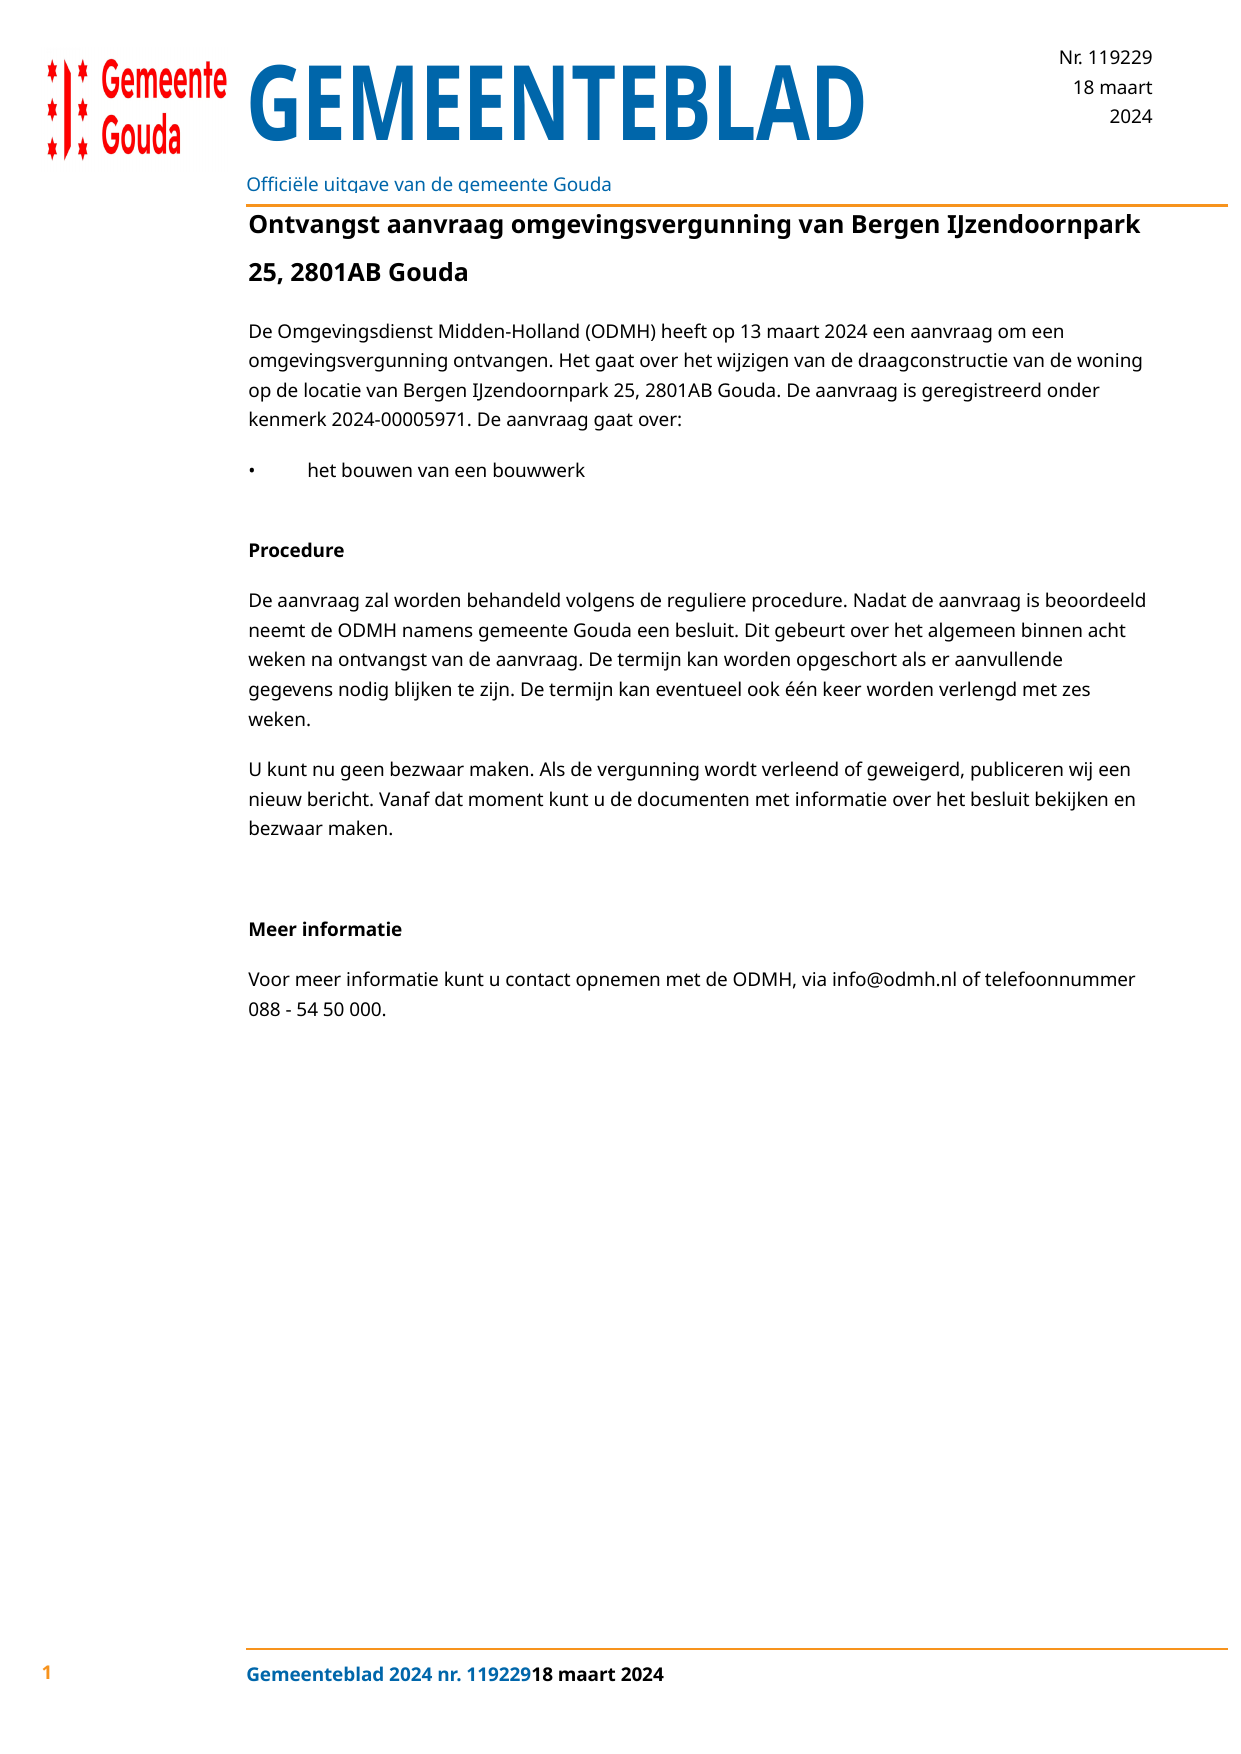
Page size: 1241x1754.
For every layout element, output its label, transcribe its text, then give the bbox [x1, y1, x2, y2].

text Ontvangst aanvraag omgevingsvergunning van Bergen IJzendoornpark 25, 2801AB Gouda [248, 207, 1152, 288]
text Voor meer informatie kunt u contact opnemen met de ODMH, via info@odmh.nl of telefoonnummer 088 - 54 50 000. [248, 967, 1152, 1022]
text De aanvraag zal worden behandeld volgens de reguliere procedure. Nadat de aanvraag is beoordeeld neemt de ODMH namens gemeente Gouda een besluit. Dit gebeurt over het algemeen binnen acht weken na ontvangst van de aanvraag. De termijn kan worden opgeschort als er aanvullende gegevens nodig blijken te zijn. De termijn kan eventueel ook één keer worden verlengd met zes weken. [248, 587, 1152, 732]
list het bouwen van een bouwwerk [248, 457, 1152, 483]
text U kunt nu geen bezwaar maken. Als de vergunning wordt verleend of geweigerd, publiceren wij een nieuw bericht. Vanaf dat moment kunt u de documenten met informatie over het besluit bekijken en bezwaar maken. [248, 756, 1152, 841]
text Meer informatie [248, 916, 1152, 942]
text Procedure [248, 537, 1152, 563]
picture [41, 47, 231, 172]
text De Omgevingsdienst Midden-Holland (ODMH) heeft op 13 maart 2024 een aanvraag om een omgevingsvergunning ontvangen. Het gaat over het wijzigen van de draagconstructie van de woning op de locatie van Bergen IJzendoornpark 25, 2801AB Gouda. De aanvraag is geregistreerd onder kenmerk 2024-00005971. De aanvraag gaat over: [248, 318, 1152, 432]
